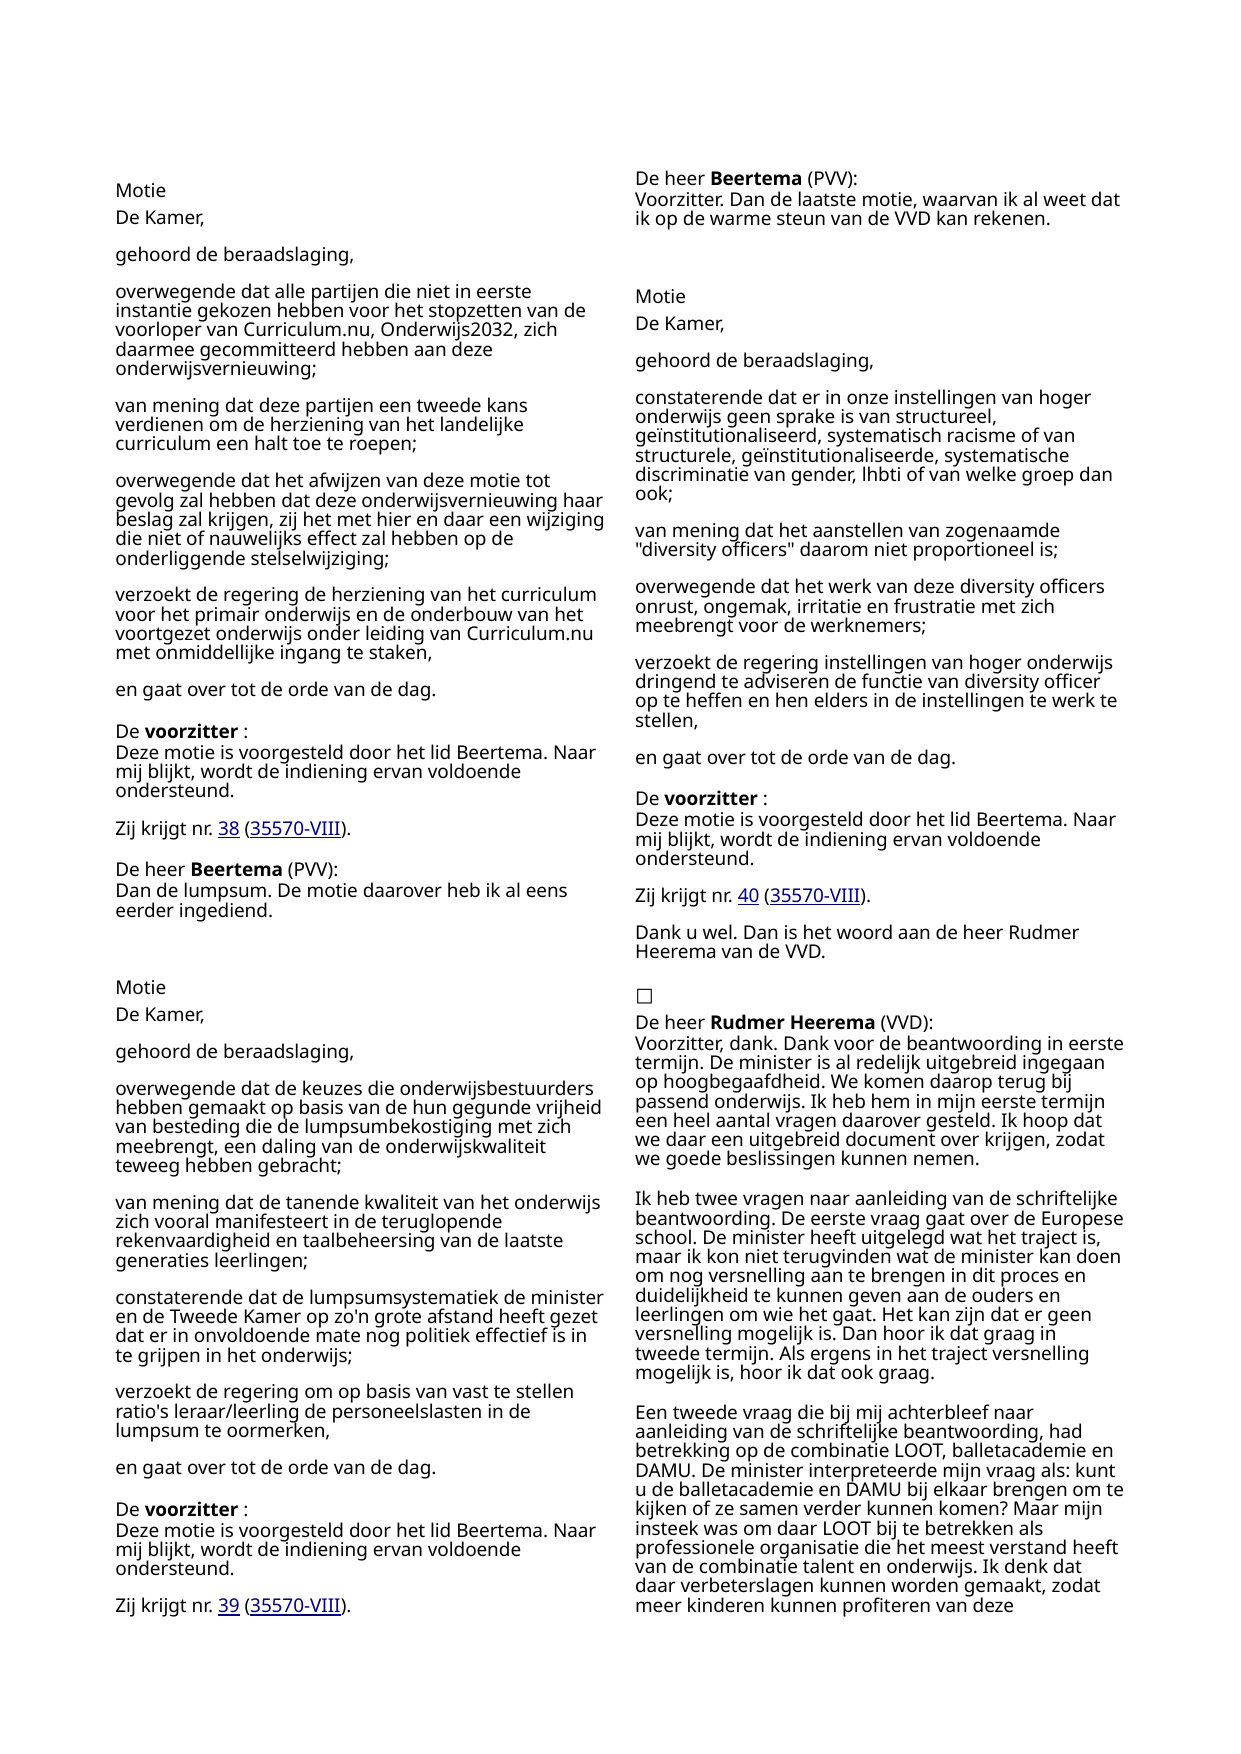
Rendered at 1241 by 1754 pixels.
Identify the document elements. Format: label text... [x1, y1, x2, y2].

text De Kamer, [115, 209, 605, 228]
text Voorzitter. Dan de laatste motie, waarvan ik al weet dat ik op de warme steun van de VVD kan rekenen. [635, 191, 1125, 230]
text verzoekt de regering de herziening van het curriculum voor het primair onderwijs en de onderbouw van het voortgezet onderwijs onder leiding van Curriculum.nu met onmiddellijke ingang te staken, [115, 586, 605, 663]
text Dank u wel. Dan is het woord aan de heer Rudmer Heerema van de VVD. [635, 924, 1125, 962]
text De voorzitter : [115, 1496, 605, 1522]
text Voorzitter, dank. Dank voor de beantwoording in eerste termijn. De minister is al redelijk uitgebreid ingegaan op hoogbegaafdheid. We komen daarop terug bij passend onderwijs. Ik heb hem in mijn eerste termijn een heel aantal vragen daarover gesteld. Ik hoop dat we daar een uitgebreid document over krijgen, zodat we goede beslissingen kunnen nemen. [635, 1035, 1125, 1170]
text gehoord de beraadslaging, [115, 1043, 605, 1062]
text De voorzitter : [635, 786, 1125, 811]
text Zij krijgt nr. 39 (35570-VIII). [115, 1597, 605, 1617]
text Ik heb twee vragen naar aanleiding van de schriftelijke beantwoording. De eerste vraag gaat over de Europese school. De minister heeft uitgelegd wat het traject is, maar ik kon niet terugvinden wat de minister kan doen om nog versnelling aan te brengen in dit proces en duidelijkheid te kunnen geven aan de ouders en leerlingen om wie het gaat. Het kan zijn dat er geen versnelling mogelijk is. Dan hoor ik dat graag in tweede termijn. Als ergens in het traject versnelling mogelijk is, hoor ik dat ook graag. [635, 1190, 1125, 1383]
text Deze motie is voorgesteld door het lid Beertema. Naar mij blijkt, wordt de indiening ervan voldoende ondersteund. [635, 811, 1125, 869]
text gehoord de beraadslaging, [115, 246, 605, 265]
text Zij krijgt nr. 40 (35570-VIII). [635, 887, 1125, 906]
text De Kamer, [635, 315, 1125, 334]
text De Kamer, [115, 1006, 605, 1025]
text De voorzitter : [115, 718, 605, 744]
text overwegende dat het afwijzen van deze motie tot gevolg zal hebben dat deze onderwijsvernieuwing haar beslag zal krijgen, zij het met hier en daar een wijziging die niet of nauwelijks effect zal hebben op de onderliggende stelselwijziging; [115, 472, 605, 569]
text Motie [115, 177, 605, 203]
text van mening dat deze partijen een tweede kans verdienen om de herziening van het landelijke curriculum een halt toe te roepen; [115, 397, 605, 455]
text De heer Rudmer Heerema (VVD): [635, 1009, 1125, 1035]
text Zij krijgt nr. 38 (35570-VIII). [115, 819, 605, 839]
text overwegende dat de keuzes die onderwijsbestuurders hebben gemaakt op basis van de hun gegunde vrijheid van besteding die de lumpsumbekostiging met zich meebrengt, een daling van de onderwijskwaliteit teweeg hebben gebracht; [115, 1080, 605, 1176]
text ⬜ [635, 983, 1125, 1009]
text Dan de lumpsum. De motie daarover heb ik al eens eerder ingediend. [115, 882, 605, 921]
text gehoord de beraadslaging, [635, 352, 1125, 371]
text van mening dat de tanende kwaliteit van het onderwijs zich vooral manifesteert in de teruglopende rekenvaardigheid en taalbeheersing van de laatste generaties leerlingen; [115, 1194, 605, 1271]
text overwegende dat alle partijen die niet in eerste instantie gekozen hebben voor het stopzetten van de voorloper van Curriculum.nu, Onderwijs2032, zich daarmee gecommitteerd hebben aan deze onderwijsvernieuwing; [115, 283, 605, 379]
text verzoekt de regering instellingen van hoger onderwijs dringend te adviseren de functie van diversity officer op te heffen en hen elders in de instellingen te werk te stellen, [635, 654, 1125, 731]
text De heer Beertema (PVV): [115, 857, 605, 882]
text verzoekt de regering om op basis van vast te stellen ratio's leraar/leerling de personeelslasten in de lumpsum te oormerken, [115, 1383, 605, 1441]
text en gaat over tot de orde van de dag. [635, 749, 1125, 768]
text Een tweede vraag die bij mij achterbleef naar aanleiding van de schriftelijke beantwoording, had betrekking op de combinatie LOOT, balletacademie en DAMU. De minister interpreteerde mijn vraag als: kunt u de balletacademie en DAMU bij elkaar brengen om te kijken of ze samen verder kunnen komen? Maar mijn insteek was om daar LOOT bij te betrekken als professionele organisatie die het meest verstand heeft van de combinatie talent en onderwijs. Ik denk dat daar verbeterslagen kunnen worden gemaakt, zodat meer kinderen kunnen profiteren van deze [635, 1404, 1125, 1616]
text constaterende dat de lumpsumsystematiek de minister en de Tweede Kamer op zo'n grote afstand heeft gezet dat er in onvoldoende mate nog politiek effectief is in te grijpen in het onderwijs; [115, 1289, 605, 1366]
text en gaat over tot de orde van de dag. [115, 1459, 605, 1478]
text Deze motie is voorgesteld door het lid Beertema. Naar mij blijkt, wordt de indiening ervan voldoende ondersteund. [115, 744, 605, 802]
text constaterende dat er in onze instellingen van hoger onderwijs geen sprake is van structureel, geïnstitutionaliseerd, systematisch racisme of van structurele, geïnstitutionaliseerde, systematische discriminatie van gender, lhbti of van welke groep dan ook; [635, 389, 1125, 504]
text Deze motie is voorgesteld door het lid Beertema. Naar mij blijkt, wordt de indiening ervan voldoende ondersteund. [115, 1522, 605, 1579]
text overwegende dat het werk van deze diversity officers onrust, ongemak, irritatie en frustratie met zich meebrengt voor de werknemers; [635, 578, 1125, 636]
text Motie [115, 974, 605, 1000]
text en gaat over tot de orde van de dag. [115, 681, 605, 701]
text van mening dat het aanstellen van zogenaamde "diversity officers" daarom niet proportioneel is; [635, 522, 1125, 561]
text Motie [635, 283, 1125, 309]
text De heer Beertema (PVV): [635, 165, 1125, 191]
